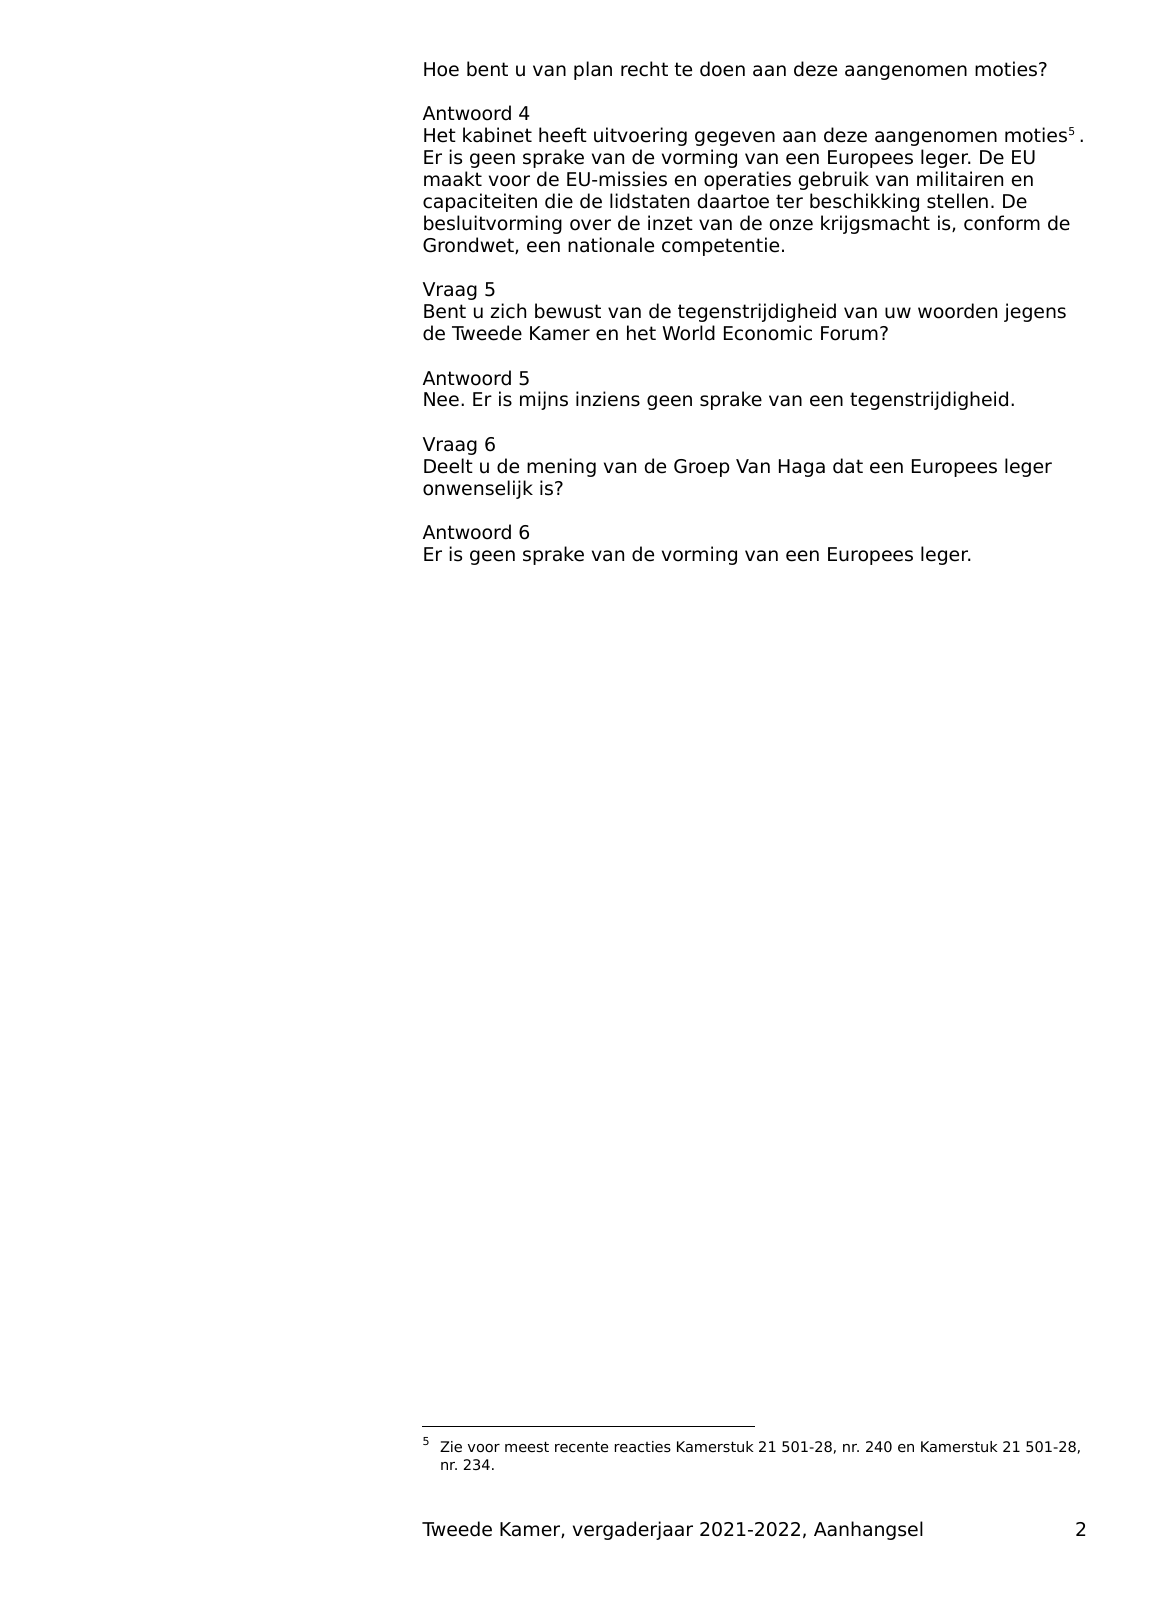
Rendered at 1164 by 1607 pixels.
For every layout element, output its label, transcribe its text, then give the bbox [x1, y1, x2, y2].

text Zie voor meest recente reacties Kamerstuk 21 501-28, nr. 240 en Kamerstuk 21 501-28, nr. 234. [422, 1435, 1087, 1474]
text Vraag 6 [422, 433, 1087, 456]
text Het kabinet heeft uitvoering gegeven aan deze aangenomen moties. Er is geen sprake van de vorming van een Europees leger. De EU maakt voor de EU-missies en operaties gebruik van militairen en capaciteiten die de lidstaten daartoe ter beschikking stellen. De besluitvorming over de inzet van de onze krijgsmacht is, conform de Grondwet, een nationale competentie. [422, 125, 1087, 257]
text Hoe bent u van plan recht te doen aan deze aangenomen moties? [422, 59, 1087, 81]
text Er is geen sprake van de vorming van een Europees leger. [422, 544, 1087, 566]
text Deelt u de mening van de Groep Van Haga dat een Europees leger onwenselijk is? [422, 456, 1087, 499]
text Bent u zich bewust van de tegenstrijdigheid van uw woorden jegens de Tweede Kamer en het World Economic Forum? [422, 301, 1087, 345]
text Vraag 5 [422, 279, 1087, 301]
text Antwoord 6 [422, 522, 1087, 544]
text Antwoord 5 [422, 367, 1087, 389]
text Nee. Er is mijns inziens geen sprake van een tegenstrijdigheid. [422, 389, 1087, 411]
text Antwoord 4 [422, 103, 1087, 125]
